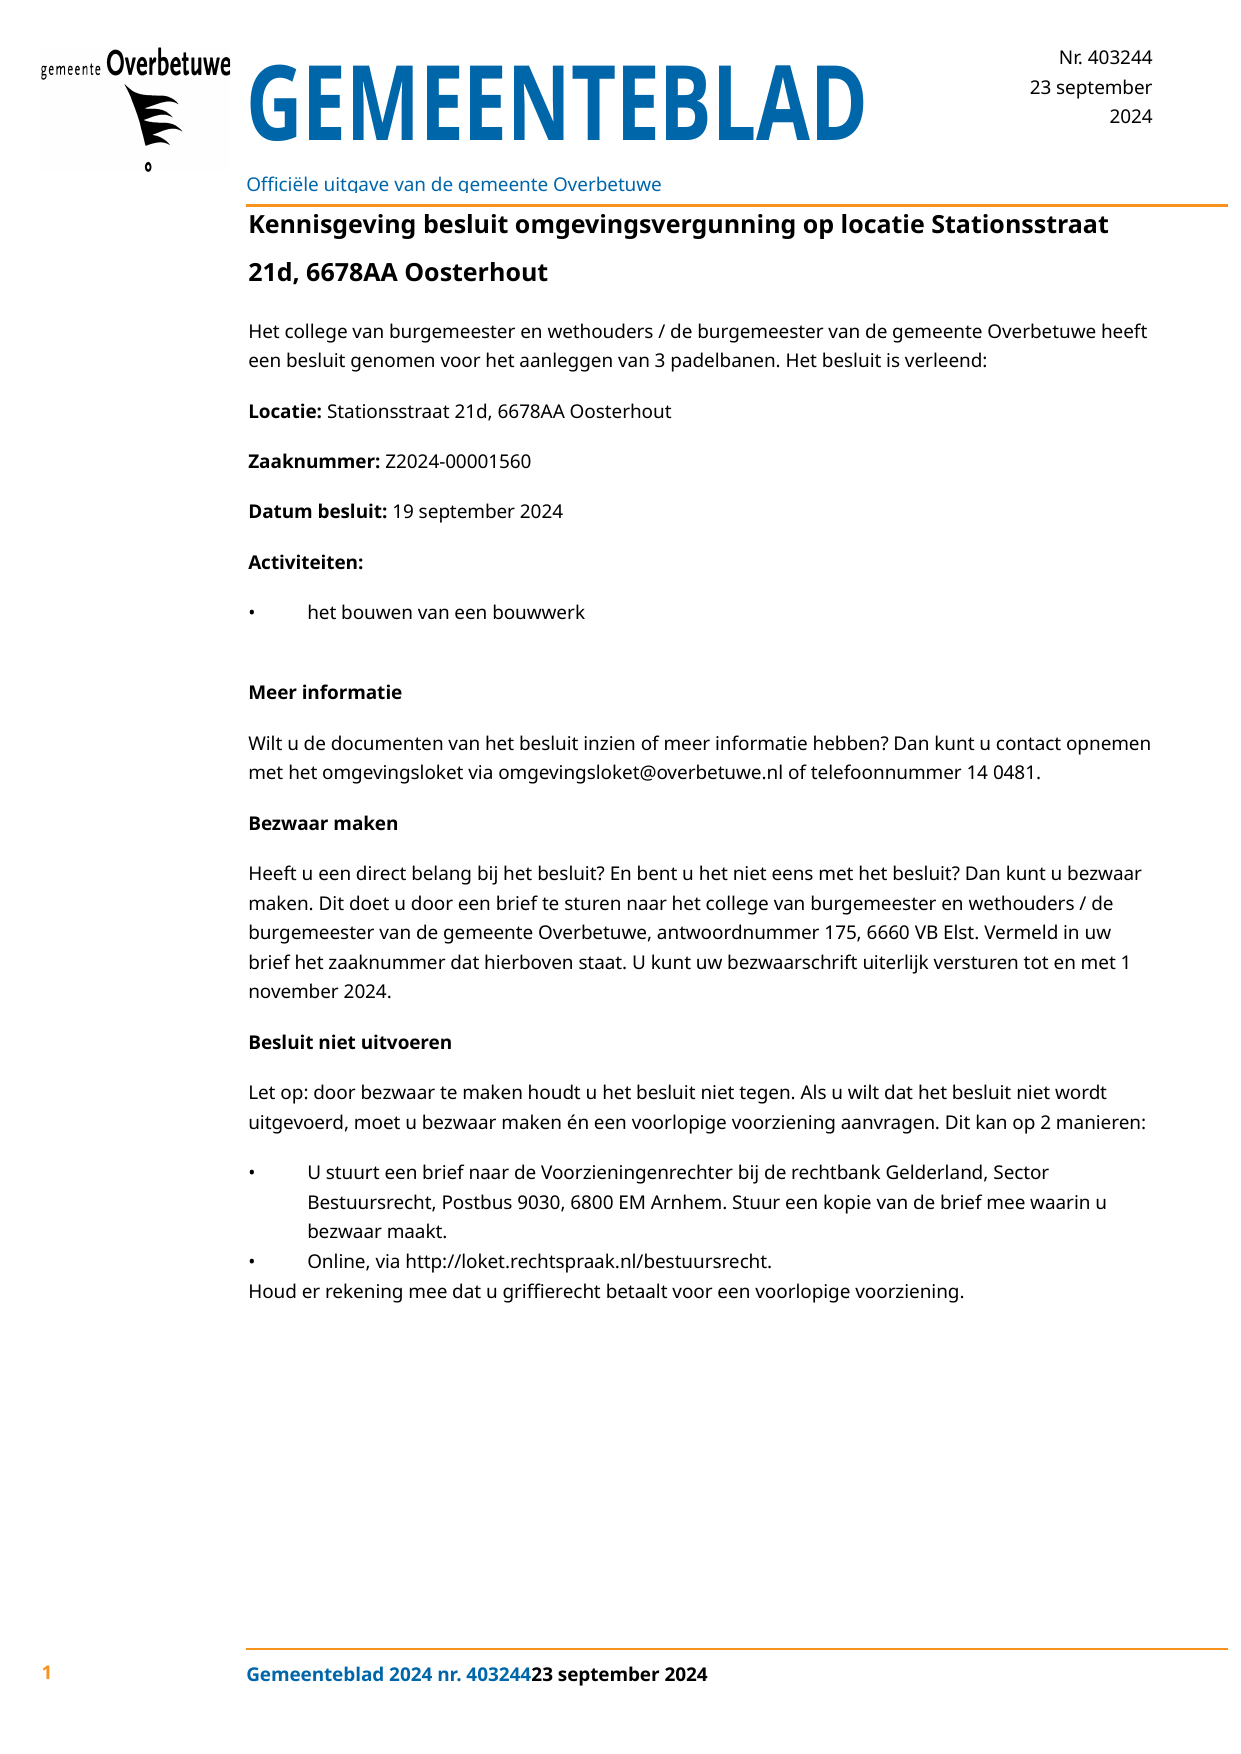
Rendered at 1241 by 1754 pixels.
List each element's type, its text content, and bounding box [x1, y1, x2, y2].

text Let op: door bezwaar te maken houdt u het besluit niet tegen. Als u wilt dat het besluit niet wordt uitgevoerd, moet u bezwaar maken én een voorlopige voorziening aanvragen. Dit kan op 2 manieren: [248, 1079, 1152, 1135]
text Besluit niet uitvoeren [248, 1029, 1152, 1055]
text Het college van burgemeester en wethouders / de burgemeester van de gemeente Overbetuwe heeft een besluit genomen voor het aanleggen van 3 padelbanen. Het besluit is verleend: [248, 318, 1152, 373]
list het bouwen van een bouwwerk [248, 599, 1152, 625]
text Locatie: Stationsstraat 21d, 6678AA Oosterhout [248, 398, 1152, 424]
text Datum besluit: 19 september 2024 [248, 499, 1152, 524]
text Activiteiten: [248, 549, 1152, 575]
text Wilt u de documenten van het besluit inzien of meer informatie hebben? Dan kunt u contact opnemen met het omgevingsloket via omgevingsloket@overbetuwe.nl of telefoonnummer 14 0481. [248, 730, 1152, 785]
text Meer informatie [248, 679, 1152, 705]
text Kennisgeving besluit omgevingsvergunning op locatie Stationsstraat 21d, 6678AA Oosterhout [248, 207, 1152, 288]
text Zaaknummer: Z2024-00001560 [248, 448, 1152, 474]
list U stuurt een brief naar de Voorzieningenrechter bij de rechtbank Gelderland, Sector Bestuursrecht, Postbus 9030, 6800 EM Arnhem. Stuur een kopie van de brief mee waarin u bezwaar maakt. [248, 1159, 1152, 1244]
text Houd er rekening mee dat u griffierecht betaalt voor een voorlopige voorziening. [248, 1278, 1152, 1304]
text Bezwaar maken [248, 810, 1152, 836]
text Heeft u een direct belang bij het besluit? En bent u het niet eens met het besluit? Dan kunt u bezwaar maken. Dit doet u door een brief te sturen naar het college van burgemeester en wethouders / de burgemeester van de gemeente Overbetuwe, antwoordnummer 175, 6660 VB Elst. Vermeld in uw brief het zaaknummer dat hierboven staat. U kunt uw bezwaarschrift uiterlijk versturen tot en met 1 november 2024. [248, 860, 1152, 1004]
list Online, via http://loket.rechtspraak.nl/bestuursrecht. [248, 1248, 1152, 1274]
picture [41, 47, 231, 172]
